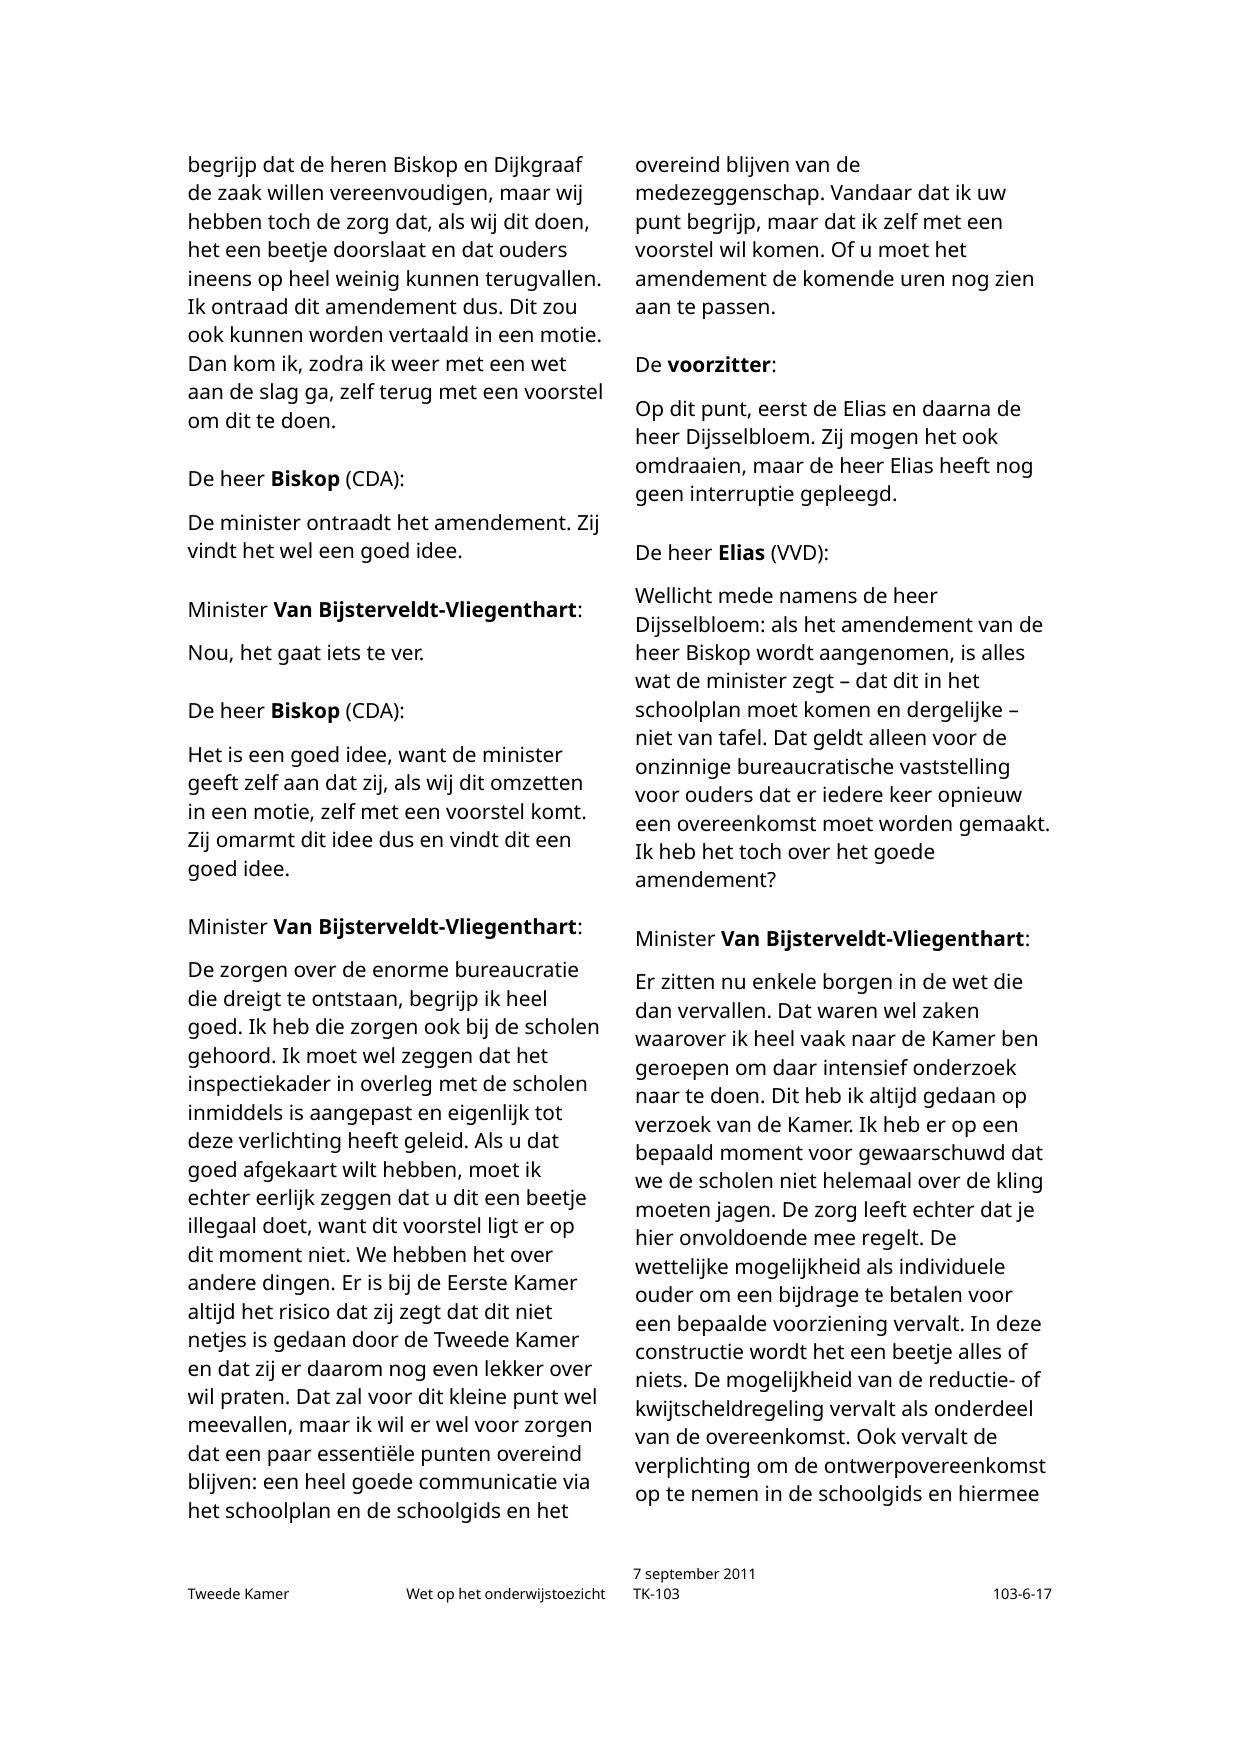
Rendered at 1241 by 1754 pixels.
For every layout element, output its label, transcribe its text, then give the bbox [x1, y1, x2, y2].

text overeind blijven van de medezeggenschap. Vandaar dat ik uw punt begrijp, maar dat ik zelf met een voorstel wil komen. Of u moet het amendement de komende uren nog zien aan te passen. [635, 150, 1053, 321]
text Er zitten nu enkele borgen in de wet die dan vervallen. Dat waren wel zaken waarover ik heel vaak naar de Kamer ben geroepen om daar intensief onderzoek naar te doen. Dit heb ik altijd gedaan op verzoek van de Kamer. Ik heb er op een bepaald moment voor gewaarschuwd dat we de scholen niet helemaal over de kling moeten jagen. De zorg leeft echter dat je hier onvoldoende mee regelt. De wettelijke mogelijkheid als individuele ouder om een bijdrage te betalen voor een bepaalde voorziening vervalt. In deze constructie wordt het een beetje alles of niets. De mogelijkheid van de reductie- of kwijtscheldregeling vervalt als onderdeel van de overeenkomst. Ook vervalt de verplichting om de ontwerpovereenkomst op te nemen in de schoolgids en hiermee [635, 967, 1053, 1508]
text De heer Biskop (CDA): [187, 697, 605, 725]
text begrijp dat de heren Biskop en Dijkgraaf de zaak willen vereenvoudigen, maar wij hebben toch de zorg dat, als wij dit doen, het een beetje doorslaat en dat ouders ineens op heel weinig kunnen terugvallen. Ik ontraad dit amendement dus. Dit zou ook kunnen worden vertaald in een motie. Dan kom ik, zodra ik weer met een wet aan de slag ga, zelf terug met een voorstel om dit te doen. [187, 150, 605, 434]
text Op dit punt, eerst de Elias en daarna de heer Dijsselbloem. Zij mogen het ook omdraaien, maar de heer Elias heeft nog geen interruptie gepleegd. [635, 394, 1053, 508]
text Wellicht mede namens de heer Dijsselbloem: als het amendement van de heer Biskop wordt aangenomen, is alles wat de minister zegt – dat dit in het schoolplan moet komen en dergelijke – niet van tafel. Dat geldt alleen voor de onzinnige bureaucratische vaststelling voor ouders dat er iedere keer opnieuw een overeenkomst moet worden gemaakt. Ik heb het toch over het goede amendement? [635, 581, 1053, 894]
text De minister ontraadt het amendement. Zij vindt het wel een goed idee. [187, 508, 605, 565]
text De heer Biskop (CDA): [187, 464, 605, 493]
text De voorzitter: [635, 351, 1053, 379]
text Het is een goed idee, want de minister geeft zelf aan dat zij, als wij dit omzetten in een motie, zelf met een voorstel komt. Zij omarmt dit idee dus en vindt dit een goed idee. [187, 740, 605, 882]
text Minister Van Bijsterveldt-Vliegenthart: [187, 595, 605, 623]
text De heer Elias (VVD): [635, 538, 1053, 566]
text De zorgen over de enorme bureaucratie die dreigt te ontstaan, begrijp ik heel goed. Ik heb die zorgen ook bij de scholen gehoord. Ik moet wel zeggen dat het inspectiekader in overleg met de scholen inmiddels is aangepast en eigenlijk tot deze verlichting heeft geleid. Als u dat goed afgekaart wilt hebben, moet ik echter eerlijk zeggen dat u dit een beetje illegaal doet, want dit voorstel ligt er op dit moment niet. We hebben het over andere dingen. Er is bij de Eerste Kamer altijd het risico dat zij zegt dat dit niet netjes is gedaan door de Tweede Kamer en dat zij er daarom nog even lekker over wil praten. Dat zal voor dit kleine punt wel meevallen, maar ik wil er wel voor zorgen dat een paar essentiële punten overeind blijven: een heel goede communicatie via het schoolplan en de schoolgids en het [187, 956, 605, 1524]
text Minister Van Bijsterveldt-Vliegenthart: [635, 924, 1053, 952]
text Minister Van Bijsterveldt-Vliegenthart: [187, 912, 605, 941]
text Nou, het gaat iets te ver. [187, 638, 605, 667]
